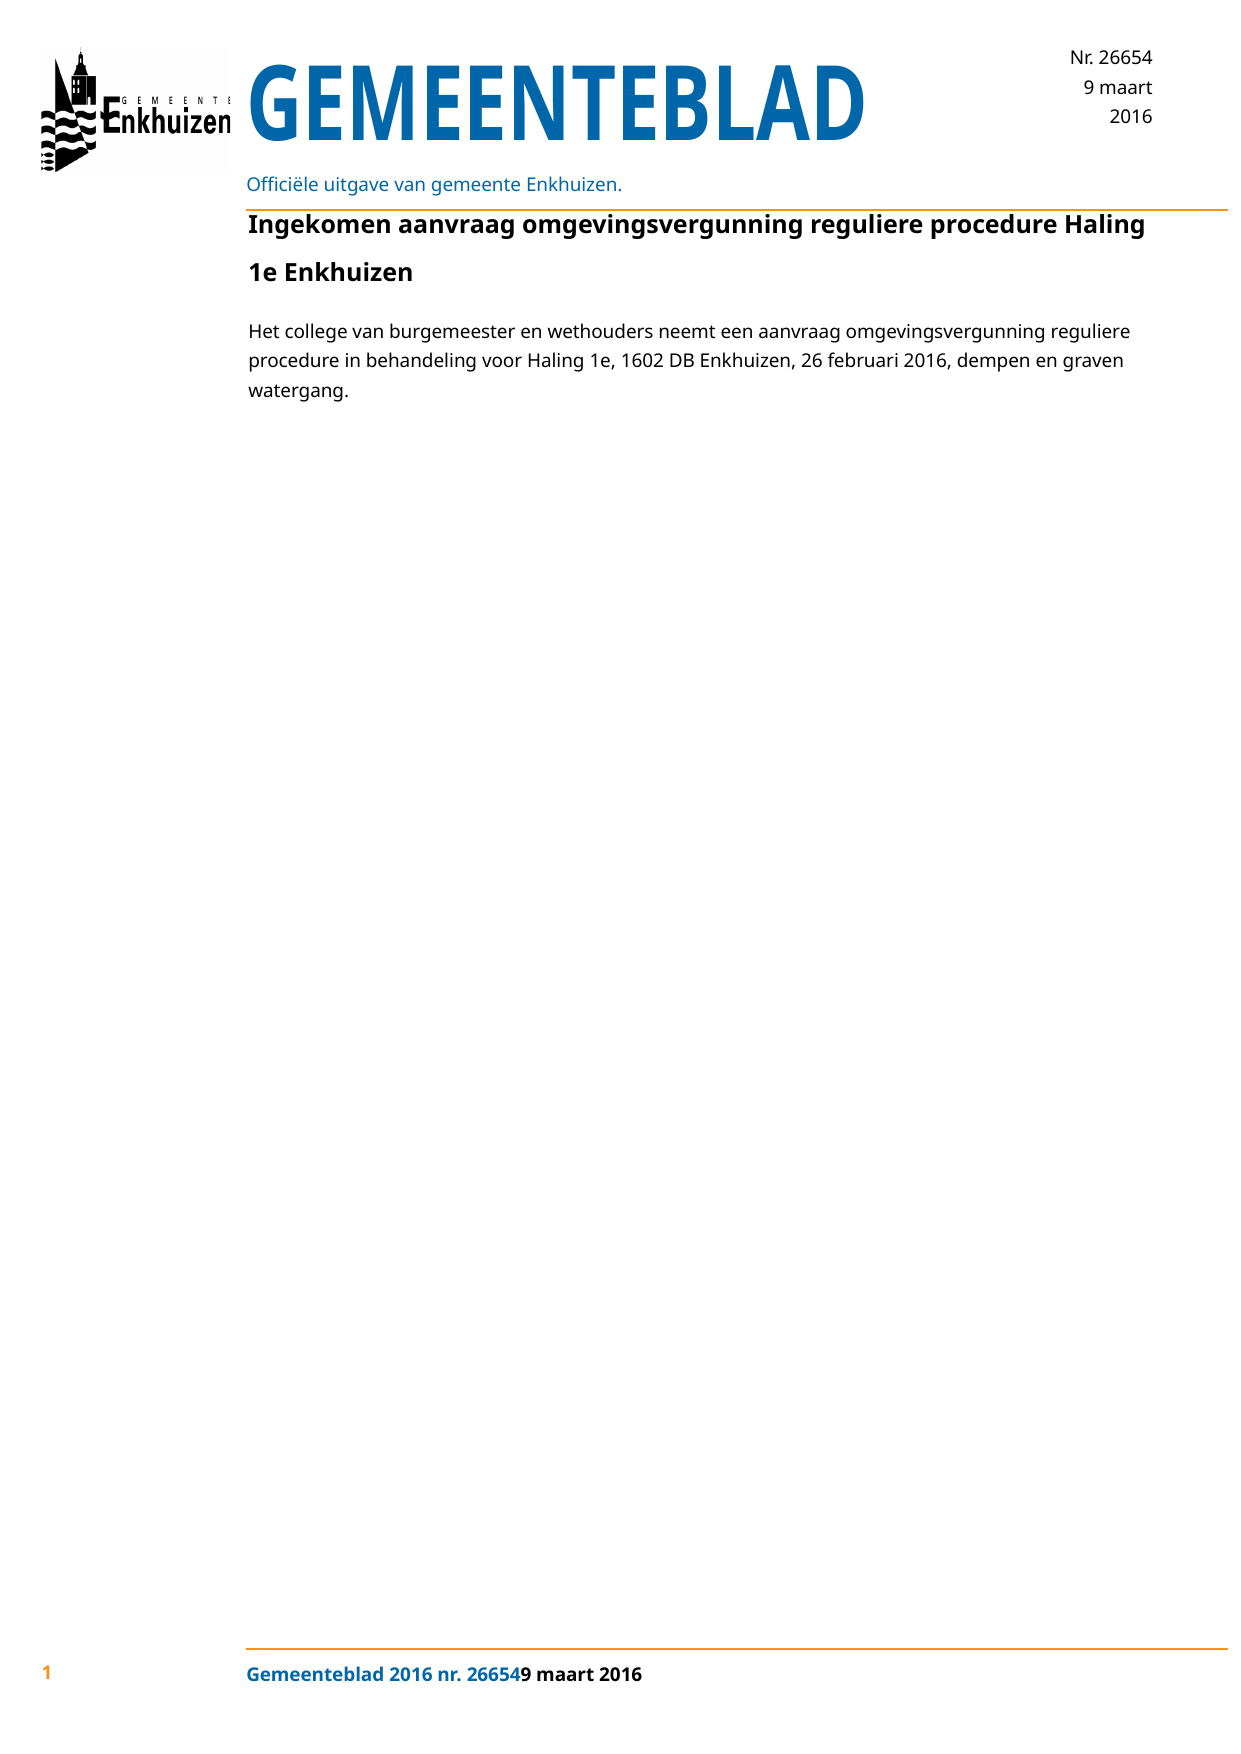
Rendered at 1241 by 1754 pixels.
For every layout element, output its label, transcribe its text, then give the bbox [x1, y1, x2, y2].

text Het college van burgemeester en wethouders neemt een aanvraag omgevingsvergunning reguliere procedure in behandeling voor Haling 1e, 1602 DB Enkhuizen, 26 februari 2016, dempen en graven watergang. [248, 318, 1152, 403]
picture [41, 47, 231, 172]
text Ingekomen aanvraag omgevingsvergunning reguliere procedure Haling 1e Enkhuizen [248, 211, 1152, 288]
